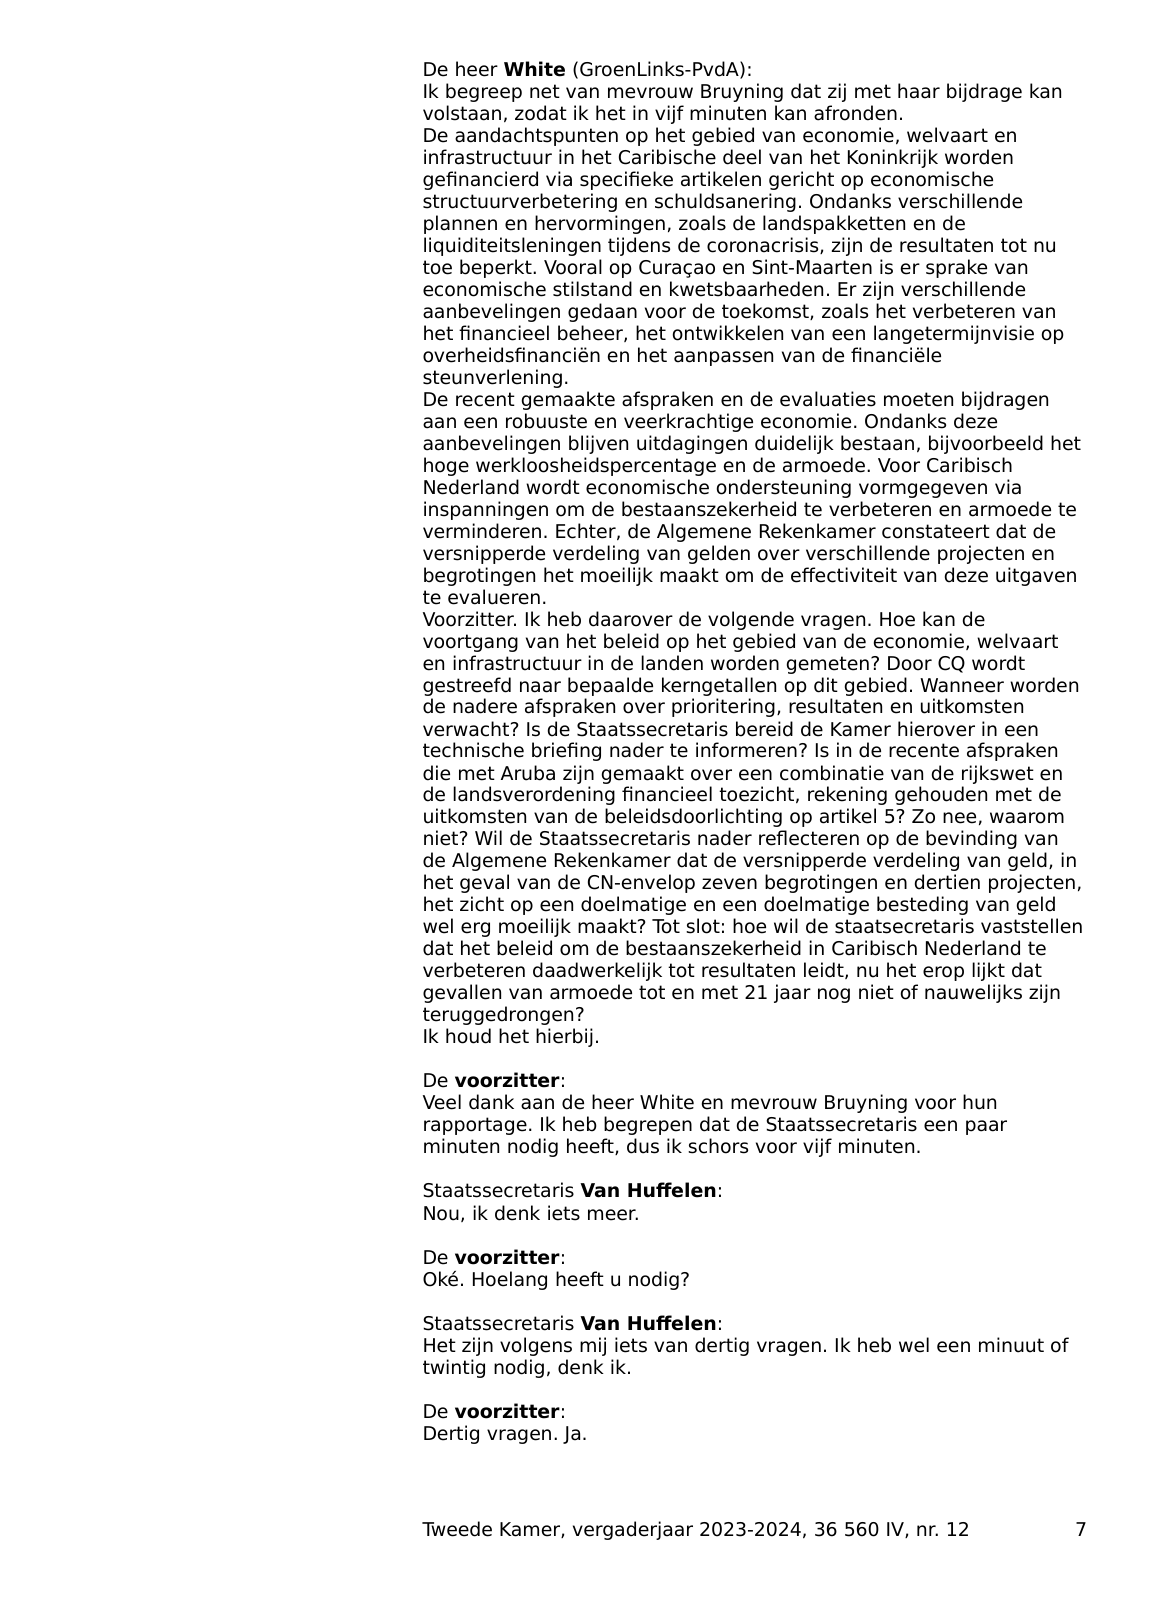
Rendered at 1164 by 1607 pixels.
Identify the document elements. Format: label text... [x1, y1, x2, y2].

text Voorzitter. Ik heb daarover de volgende vragen. Hoe kan de voortgang van het beleid op het gebied van de economie, welvaart en infrastructuur in de landen worden gemeten? Door CQ wordt gestreefd naar bepaalde kerngetallen op dit gebied. Wanneer worden de nadere afspraken over prioritering, resultaten en uitkomsten verwacht? Is de Staatssecretaris bereid de Kamer hierover in een technische briefing nader te informeren? Is in de recente afspraken die met Aruba zijn gemaakt over een combinatie van de rijkswet en de landsverordening financieel toezicht, rekening gehouden met de uitkomsten van de beleidsdoorlichting op artikel 5? Zo nee, waarom niet? Wil de Staatssecretaris nader reflecteren op de bevinding van de Algemene Rekenkamer dat de versnipperde verdeling van geld, in het geval van de CN-envelop zeven begrotingen en dertien projecten, het zicht op een doelmatige en een doelmatige besteding van geld wel erg moeilijk maakt? Tot slot: hoe wil de staatsecretaris vaststellen dat het beleid om de bestaanszekerheid in Caribisch Nederland te verbeteren daadwerkelijk tot resultaten leidt, nu het erop lijkt dat gevallen van armoede tot en met 21 jaar nog niet of nauwelijks zijn teruggedrongen? [422, 608, 1087, 1026]
text Ik houd het hierbij. [422, 1026, 1087, 1048]
text Nou, ik denk iets meer. [422, 1202, 1087, 1224]
text Dertig vragen. Ja. [422, 1423, 1087, 1445]
text De voorzitter: [422, 1401, 1087, 1423]
text De voorzitter: [422, 1070, 1087, 1092]
text Staatssecretaris Van Huffelen: [422, 1180, 1087, 1202]
text Oké. Hoelang heeft u nodig? [422, 1268, 1087, 1291]
text Veel dank aan de heer White en mevrouw Bruyning voor hun rapportage. Ik heb begrepen dat de Staatssecretaris een paar minuten nodig heeft, dus ik schors voor vijf minuten. [422, 1092, 1087, 1158]
text Staatssecretaris Van Huffelen: [422, 1313, 1087, 1335]
text De recent gemaakte afspraken en de evaluaties moeten bijdragen aan een robuuste en veerkrachtige economie. Ondanks deze aanbevelingen blijven uitdagingen duidelijk bestaan, bijvoorbeeld het hoge werkloosheidspercentage en de armoede. Voor Caribisch Nederland wordt economische ondersteuning vormgegeven via inspanningen om de bestaanszekerheid te verbeteren en armoede te verminderen. Echter, de Algemene Rekenkamer constateert dat de versnipperde verdeling van gelden over verschillende projecten en begrotingen het moeilijk maakt om de effectiviteit van deze uitgaven te evalueren. [422, 389, 1087, 608]
text Ik begreep net van mevrouw Bruyning dat zij met haar bijdrage kan volstaan, zodat ik het in vijf minuten kan afronden. [422, 81, 1087, 125]
text De voorzitter: [422, 1247, 1087, 1268]
text De heer White (GroenLinks-PvdA): [422, 59, 1087, 81]
text De aandachtspunten op het gebied van economie, welvaart en infrastructuur in het Caribische deel van het Koninkrijk worden gefinancierd via specifieke artikelen gericht op economische structuurverbetering en schuldsanering. Ondanks verschillende plannen en hervormingen, zoals de landspakketten en de liquiditeitsleningen tijdens de coronacrisis, zijn de resultaten tot nu toe beperkt. Vooral op Curaçao en Sint-Maarten is er sprake van economische stilstand en kwetsbaarheden. Er zijn verschillende aanbevelingen gedaan voor de toekomst, zoals het verbeteren van het financieel beheer, het ontwikkelen van een langetermijnvisie op overheidsfinanciën en het aanpassen van de financiële steunverlening. [422, 125, 1087, 389]
text Het zijn volgens mij iets van dertig vragen. Ik heb wel een minuut of twintig nodig, denk ik. [422, 1335, 1087, 1379]
